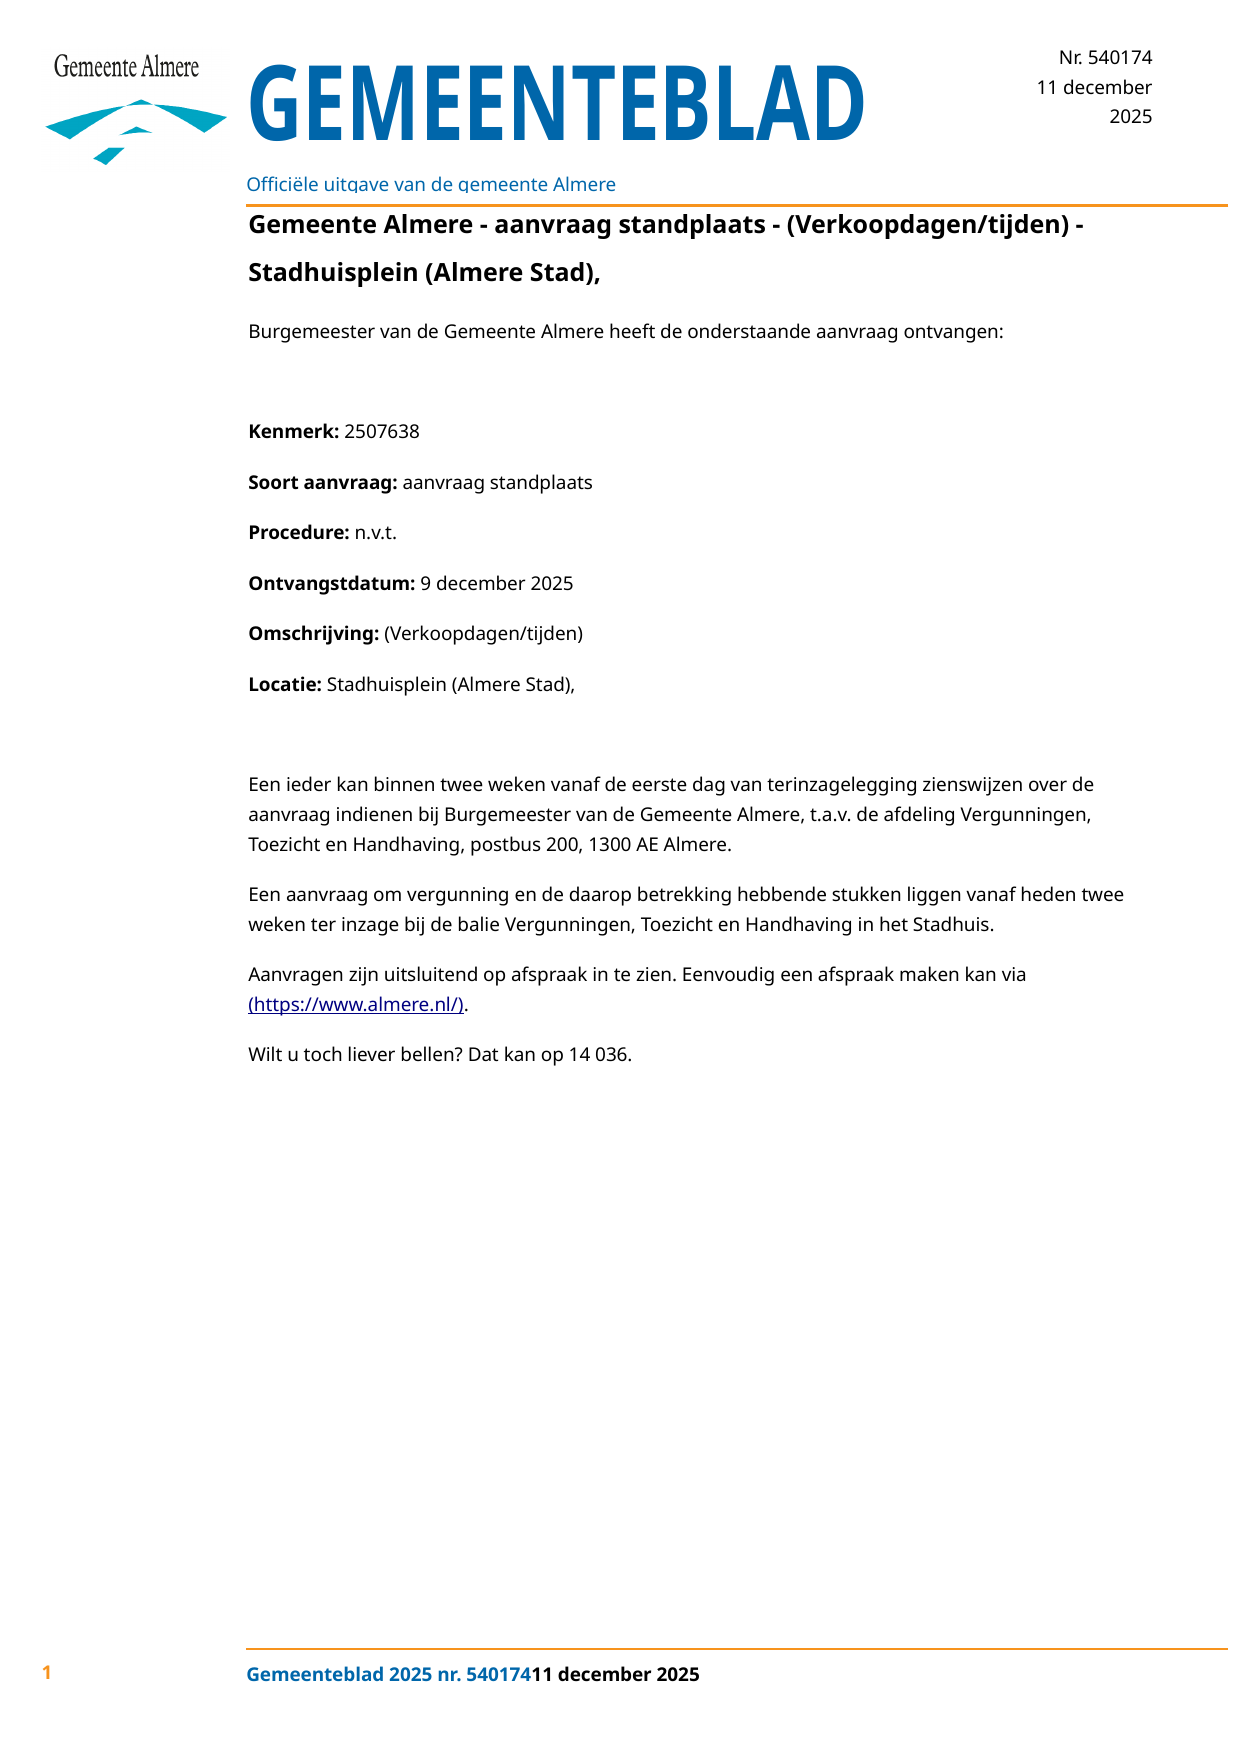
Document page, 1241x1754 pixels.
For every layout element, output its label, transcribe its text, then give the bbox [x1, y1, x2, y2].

text Een ieder kan binnen twee weken vanaf de eerste dag van terinzagelegging zienswijzen over de aanvraag indienen bij Burgemeester van de Gemeente Almere, t.a.v. de afdeling Vergunningen, Toezicht en Handhaving, postbus 200, 1300 AE Almere. [248, 772, 1152, 857]
text Kenmerk: 2507638 [248, 419, 1152, 444]
text Aanvragen zijn uitsluitend op afspraak in te zien. Eenvoudig een afspraak maken kan via (https://www.almere.nl/). [248, 961, 1152, 1017]
text Wilt u toch liever bellen? Dat kan op 14 036. [248, 1041, 1152, 1067]
text Ontvangstdatum: 9 december 2025 [248, 570, 1152, 596]
text Procedure: n.v.t. [248, 519, 1152, 545]
text Een aanvraag om vergunning en de daarop betrekking hebbende stukken liggen vanaf heden twee weken ter inzage bij de balie Vergunningen, Toezicht en Handhaving in het Stadhuis. [248, 881, 1152, 937]
text Locatie: Stadhuisplein (Almere Stad), [248, 671, 1152, 697]
text Soort aanvraag: aanvraag standplaats [248, 469, 1152, 495]
text Gemeente Almere - aanvraag standplaats - (Verkoopdagen/tijden) - Stadhuisplein (Almere Stad), [248, 207, 1152, 288]
picture [41, 47, 231, 172]
text Omschrijving: (Verkoopdagen/tijden) [248, 620, 1152, 646]
text Burgemeester van de Gemeente Almere heeft de onderstaande aanvraag ontvangen: [248, 318, 1152, 344]
